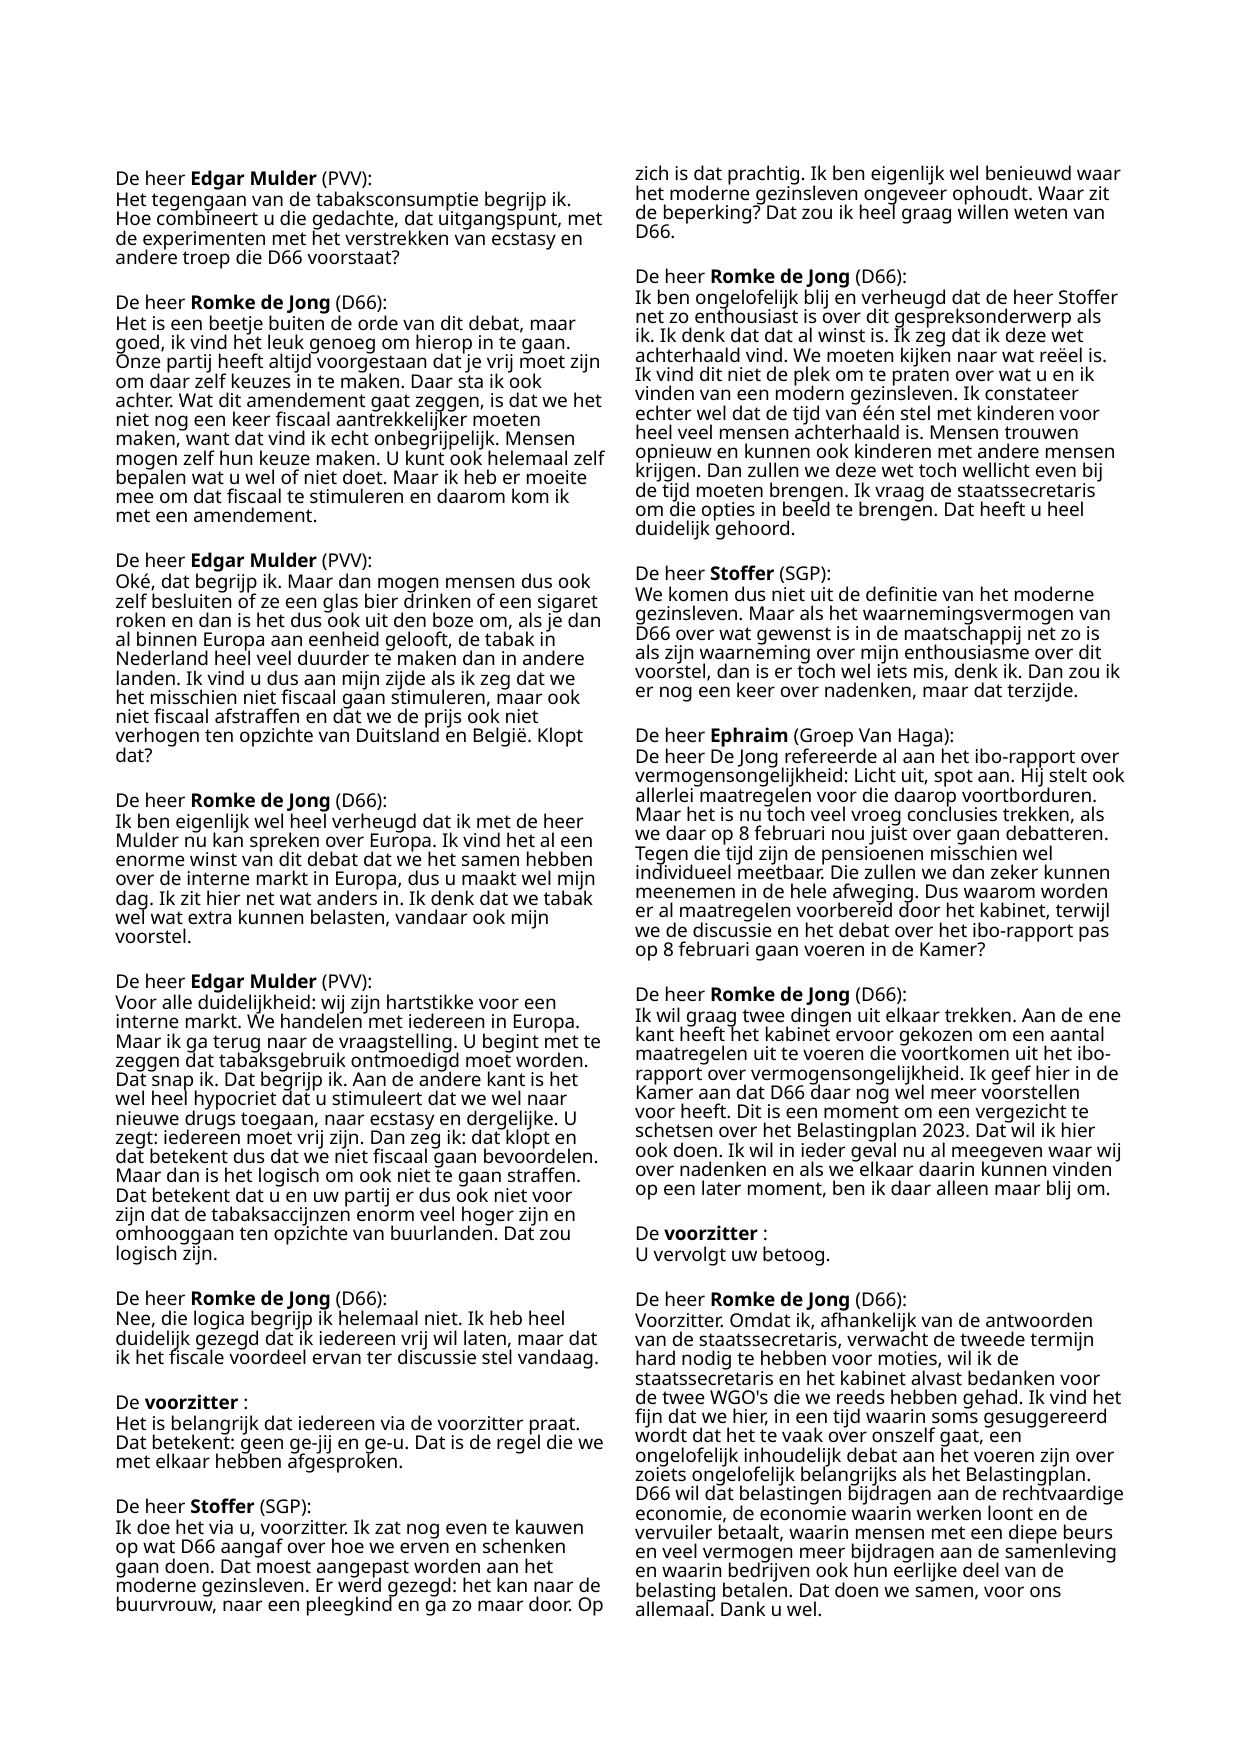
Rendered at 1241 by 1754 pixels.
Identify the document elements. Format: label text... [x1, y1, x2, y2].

text De heer De Jong refereerde al aan het ibo-rapport over vermogensongelijkheid: Licht uit, spot aan. Hij stelt ook allerlei maatregelen voor die daarop voortborduren. Maar het is nu toch veel vroeg conclusies trekken, als we daar op 8 februari nou juist over gaan debatteren. Tegen die tijd zijn de pensioenen misschien wel individueel meetbaar. Die zullen we dan zeker kunnen meenemen in de hele afweging. Dus waarom worden er al maatregelen voorbereid door het kabinet, terwijl we de discussie en het debat over het ibo-rapport pas op 8 februari gaan voeren in de Kamer? [635, 748, 1125, 960]
text Ik ben ongelofelijk blij en verheugd dat de heer Stoffer net zo enthousiast is over dit gespreksonderwerp als ik. Ik denk dat dat al winst is. Ik zeg dat ik deze wet achterhaald vind. We moeten kijken naar wat reëel is. Ik vind dit niet de plek om te praten over wat u en ik vinden van een modern gezinsleven. Ik constateer echter wel dat de tijd van één stel met kinderen voor heel veel mensen achterhaald is. Mensen trouwen opnieuw en kunnen ook kinderen met andere mensen krijgen. Dan zullen we deze wet toch wellicht even bij de tijd moeten brengen. Ik vraag de staatssecretaris om die opties in beeld te brengen. Dat heeft u heel duidelijk gehoord. [635, 289, 1125, 539]
text We komen dus niet uit de definitie van het moderne gezinsleven. Maar als het waarnemingsvermogen van D66 over wat gewenst is in de maatschappij net zo is als zijn waarneming over mijn enthousiasme over dit voorstel, dan is er toch wel iets mis, denk ik. Dan zou ik er nog een keer over nadenken, maar dat terzijde. [635, 586, 1125, 702]
text Nee, die logica begrijp ik helemaal niet. Ik heb heel duidelijk gezegd dat ik iedereen vrij wil laten, maar dat ik het fiscale voordeel ervan ter discussie stel vandaag. [115, 1310, 605, 1368]
text Het is een beetje buiten de orde van dit debat, maar goed, ik vind het leuk genoeg om hierop in te gaan. Onze partij heeft altijd voorgestaan dat je vrij moet zijn om daar zelf keuzes in te maken. Daar sta ik ook achter. Wat dit amendement gaat zeggen, is dat we het niet nog een keer fiscaal aantrekkelijker moeten maken, want dat vind ik echt onbegrijpelijk. Mensen mogen zelf hun keuze maken. U kunt ook helemaal zelf bepalen wat u wel of niet doet. Maar ik heb er moeite mee om dat fiscaal te stimuleren en daarom kom ik met een amendement. [115, 315, 605, 527]
text De heer Edgar Mulder (PVV): [115, 165, 605, 191]
text De heer Edgar Mulder (PVV): [115, 968, 605, 994]
text Ik ben eigenlijk wel heel verheugd dat ik met de heer Mulder nu kan spreken over Europa. Ik vind het al een enorme winst van dit debat dat we het samen hebben over de interne markt in Europa, dus u maakt wel mijn dag. Ik zit hier net wat anders in. Ik denk dat we tabak wel wat extra kunnen belasten, vandaar ook mijn voorstel. [115, 813, 605, 947]
text Het tegengaan van de tabaksconsumptie begrijp ik. Hoe combineert u die gedachte, dat uitgangspunt, met de experimenten met het verstrekken van ecstasy en andere troep die D66 voorstaat? [115, 191, 605, 268]
text De heer Stoffer (SGP): [115, 1493, 605, 1519]
text De heer Stoffer (SGP): [635, 560, 1125, 586]
text De heer Ephraim (Groep Van Haga): [635, 722, 1125, 748]
text Oké, dat begrijp ik. Maar dan mogen mensen dus ook zelf besluiten of ze een glas bier drinken of een sigaret roken en dan is het dus ook uit den boze om, als je dan al binnen Europa aan eenheid gelooft, de tabak in Nederland heel veel duurder te maken dan in andere landen. Ik vind u dus aan mijn zijde als ik zeg dat we het misschien niet fiscaal gaan stimuleren, maar ook niet fiscaal afstraffen en dat we de prijs ook niet verhogen ten opzichte van Duitsland en België. Klopt dat? [115, 573, 605, 766]
text Voorzitter. Omdat ik, afhankelijk van de antwoorden van de staatssecretaris, verwacht de tweede termijn hard nodig te hebben voor moties, wil ik de staatssecretaris en het kabinet alvast bedanken voor de twee WGO's die we reeds hebben gehad. Ik vind het fijn dat we hier, in een tijd waarin soms gesuggereerd wordt dat het te vaak over onszelf gaat, een ongelofelijk inhoudelijk debat aan het voeren zijn over zoiets ongelofelijk belangrijks als het Belastingplan. D66 wil dat belastingen bijdragen aan de rechtvaardige economie, de economie waarin werken loont en de vervuiler betaalt, waarin mensen met een diepe beurs en veel vermogen meer bijdragen aan de samenleving en waarin bedrijven ook hun eerlijke deel van de belasting betalen. Dat doen we samen, voor ons allemaal. Dank u wel. [635, 1312, 1125, 1620]
text Voor alle duidelijkheid: wij zijn hartstikke voor een interne markt. We handelen met iedereen in Europa. Maar ik ga terug naar de vraagstelling. U begint met te zeggen dat tabaksgebruik ontmoedigd moet worden. Dat snap ik. Dat begrijp ik. Aan de andere kant is het wel heel hypocriet dat u stimuleert dat we wel naar nieuwe drugs toegaan, naar ecstasy en dergelijke. U zegt: iedereen moet vrij zijn. Dan zeg ik: dat klopt en dat betekent dus dat we niet fiscaal gaan bevoordelen. Maar dan is het logisch om ook niet te gaan straffen. Dat betekent dat u en uw partij er dus ook niet voor zijn dat de tabaksaccijnzen enorm veel hoger zijn en omhooggaan ten opzichte van buurlanden. Dat zou logisch zijn. [115, 994, 605, 1264]
text Ik wil graag twee dingen uit elkaar trekken. Aan de ene kant heeft het kabinet ervoor gekozen om een aantal maatregelen uit te voeren die voortkomen uit het ibo-rapport over vermogensongelijkheid. Ik geef hier in de Kamer aan dat D66 daar nog wel meer voorstellen voor heeft. Dit is een moment om een vergezicht te schetsen over het Belastingplan 2023. Dat wil ik hier ook doen. Ik wil in ieder geval nu al meegeven waar wij over nadenken en als we elkaar daarin kunnen vinden op een later moment, ben ik daar alleen maar blij om. [635, 1007, 1125, 1199]
text De heer Romke de Jong (D66): [635, 981, 1125, 1007]
text U vervolgt uw betoog. [635, 1246, 1125, 1265]
text Het is belangrijk dat iedereen via de voorzitter praat. Dat betekent: geen ge-jij en ge-u. Dat is de regel die we met elkaar hebben afgesproken. [115, 1415, 605, 1473]
text De heer Romke de Jong (D66): [635, 263, 1125, 289]
text De heer Romke de Jong (D66): [115, 787, 605, 813]
text De voorzitter : [115, 1389, 605, 1415]
text De heer Romke de Jong (D66): [635, 1286, 1125, 1312]
text Ik doe het via u, voorzitter. Ik zat nog even te kauwen op wat D66 aangaf over hoe we erven en schenken gaan doen. Dat moest aangepast worden aan het moderne gezinsleven. Er werd gezegd: het kan naar de buurvrouw, naar een pleegkind en ga zo maar door. Op [115, 1519, 605, 1616]
text De heer Edgar Mulder (PVV): [115, 548, 605, 573]
text De voorzitter : [635, 1220, 1125, 1246]
text zich is dat prachtig. Ik ben eigenlijk wel benieuwd waar het moderne gezinsleven ongeveer ophoudt. Waar zit de beperking? Dat zou ik heel graag willen weten van D66. [635, 165, 1125, 242]
text De heer Romke de Jong (D66): [115, 1285, 605, 1310]
text De heer Romke de Jong (D66): [115, 289, 605, 315]
